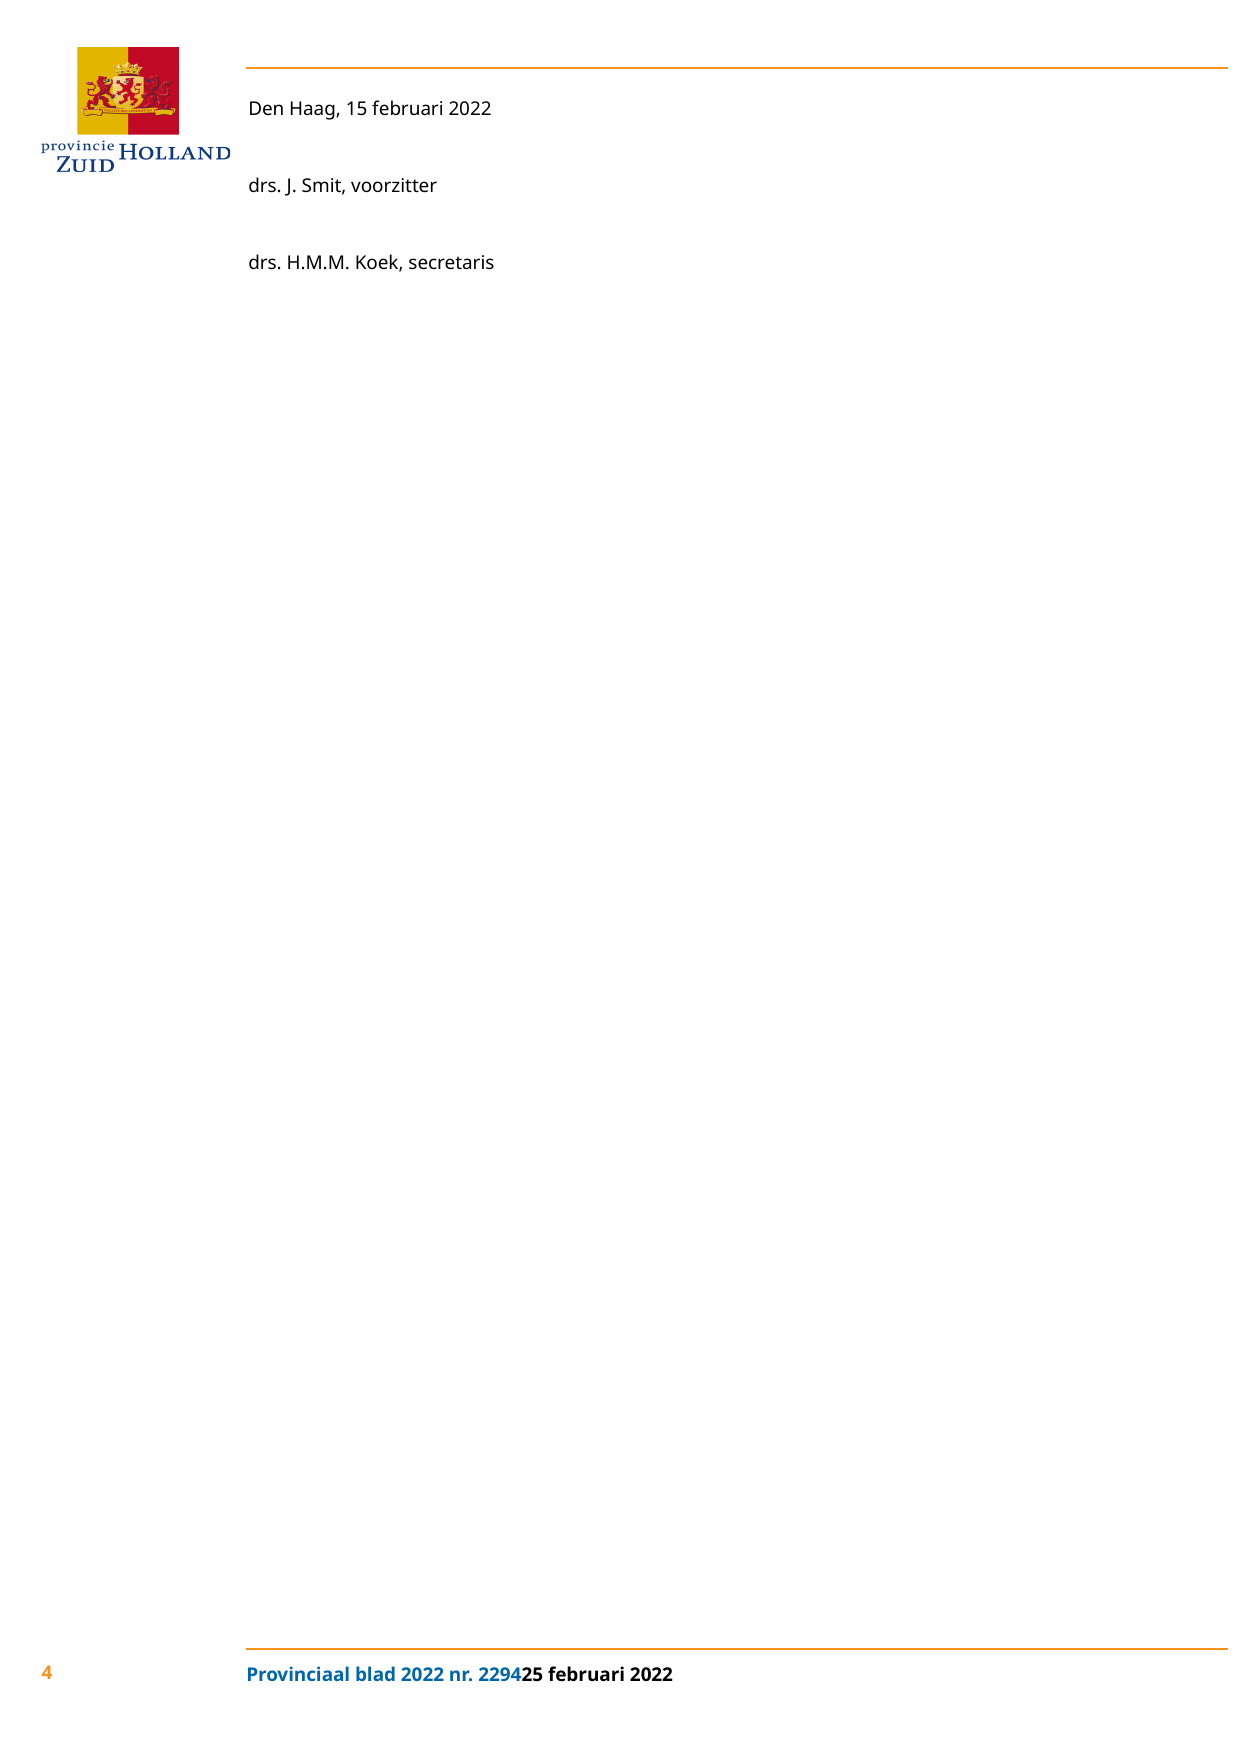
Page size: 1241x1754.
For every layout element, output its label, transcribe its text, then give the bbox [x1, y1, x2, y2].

text drs. J. Smit, voorzitter [248, 172, 1152, 198]
picture [41, 47, 231, 172]
text drs. H.M.M. Koek, secretaris [248, 249, 1152, 275]
text Den Haag, 15 februari 2022 [248, 95, 1152, 121]
